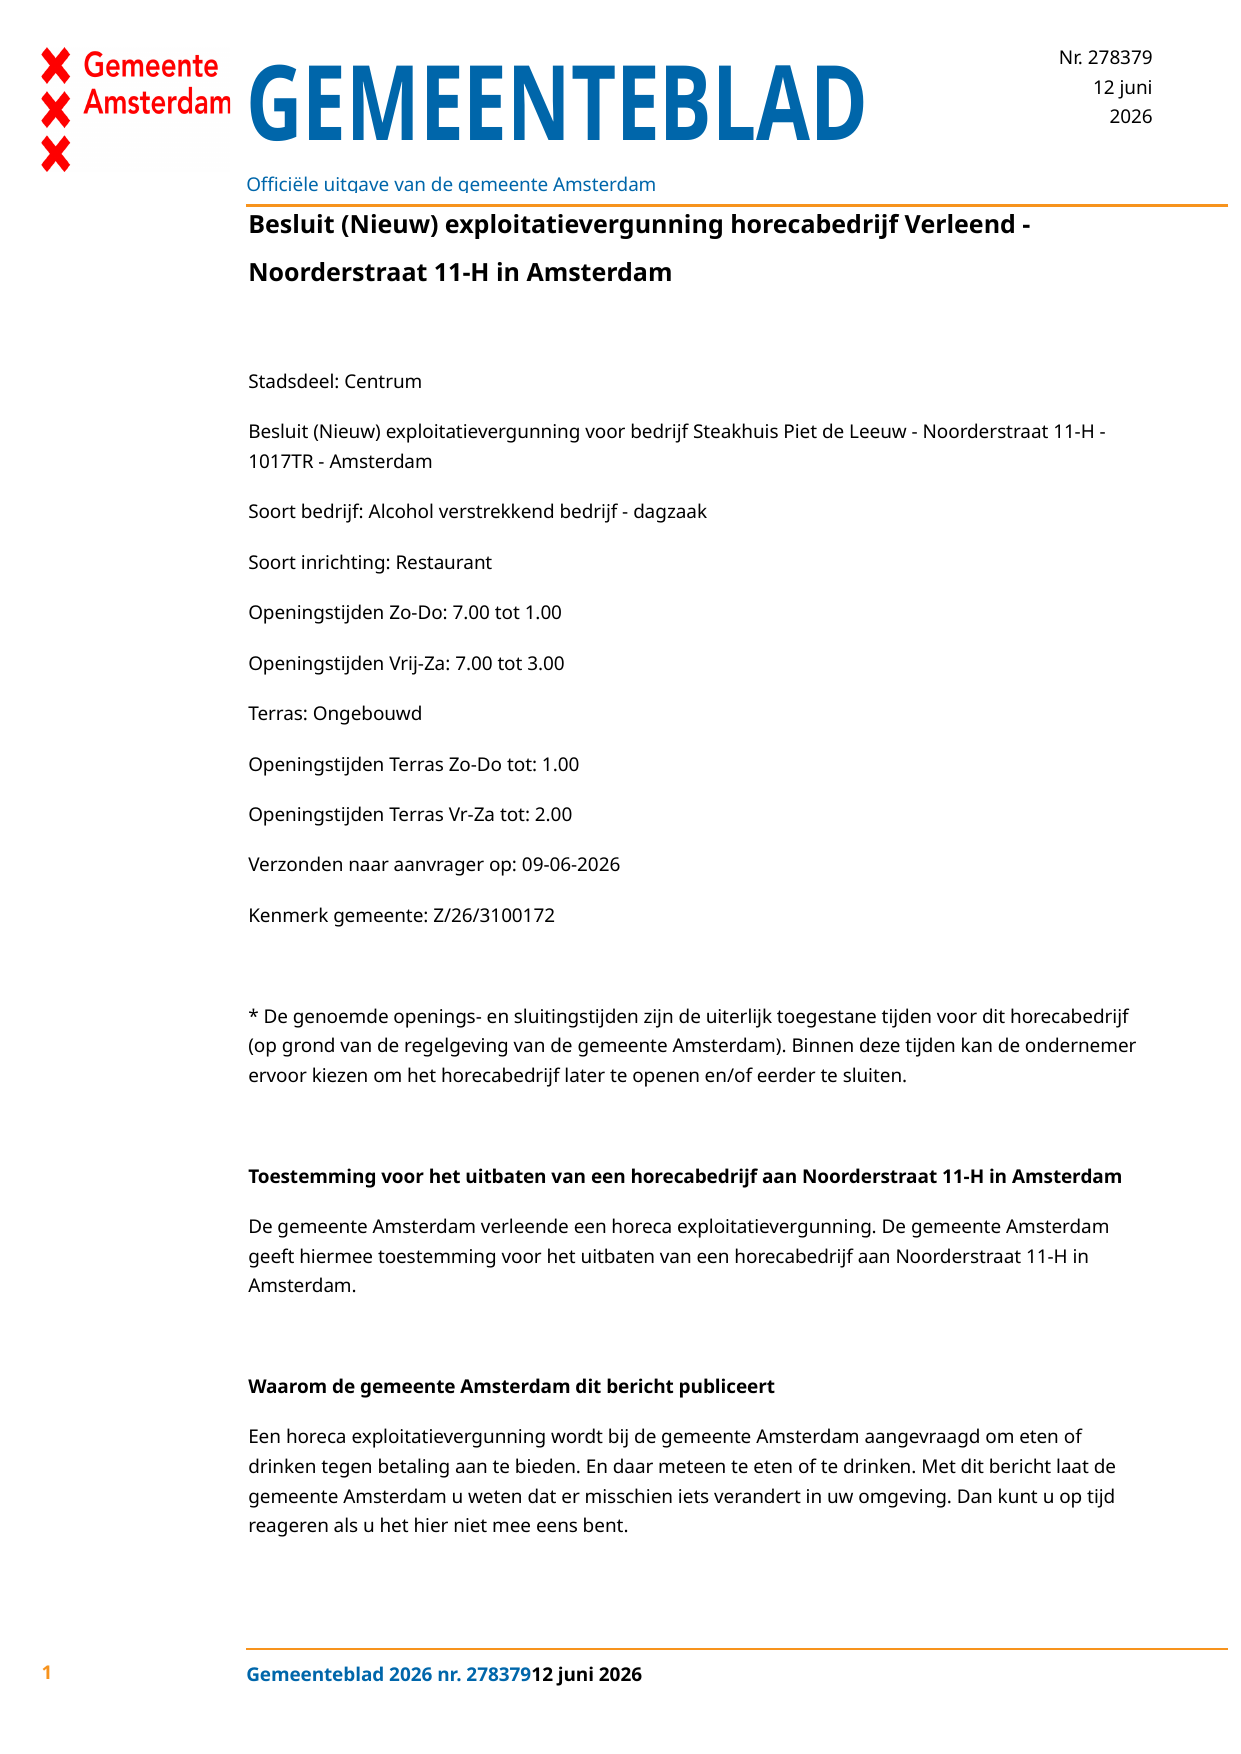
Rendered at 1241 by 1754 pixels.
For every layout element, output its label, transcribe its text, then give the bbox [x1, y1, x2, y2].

text Soort bedrijf: Alcohol verstrekkend bedrijf - dagzaak [248, 499, 1152, 524]
text Toestemming voor het uitbaten van een horecabedrijf aan Noorderstraat 11-H in Amsterdam [248, 1163, 1152, 1189]
text Waarom de gemeente Amsterdam dit bericht publiceert [248, 1373, 1152, 1399]
text * De genoemde openings- en sluitingstijden zijn de uiterlijk toegestane tijden voor dit horecabedrijf (op grond van de regelgeving van de gemeente Amsterdam). Binnen deze tijden kan de ondernemer ervoor kiezen om het horecabedrijf later te openen en/of eerder te sluiten. [248, 1003, 1152, 1088]
text Openingstijden Terras Vr-Za tot: 2.00 [248, 801, 1152, 827]
text De gemeente Amsterdam verleende een horeca exploitatievergunning. De gemeente Amsterdam geeft hiermee toestemming voor het uitbaten van een horecabedrijf aan Noorderstraat 11-H in Amsterdam. [248, 1213, 1152, 1298]
text Besluit (Nieuw) exploitatievergunning horecabedrijf Verleend - Noorderstraat 11-H in Amsterdam [248, 207, 1152, 288]
text Een horeca exploitatievergunning wordt bij de gemeente Amsterdam aangevraagd om eten of drinken tegen betaling aan te bieden. En daar meteen te eten of te drinken. Met dit bericht laat de gemeente Amsterdam u weten dat er misschien iets verandert in uw omgeving. Dan kunt u op tijd reageren als u het hier niet mee eens bent. [248, 1424, 1152, 1538]
text Besluit (Nieuw) exploitatievergunning voor bedrijf Steakhuis Piet de Leeuw - Noorderstraat 11-H - 1017TR - Amsterdam [248, 419, 1152, 474]
text Openingstijden Zo-Do: 7.00 tot 1.00 [248, 599, 1152, 625]
text Soort inrichting: Restaurant [248, 549, 1152, 575]
text Terras: Ongebouwd [248, 700, 1152, 726]
text Stadsdeel: Centrum [248, 368, 1152, 394]
text Openingstijden Terras Zo-Do tot: 1.00 [248, 751, 1152, 777]
picture [41, 47, 231, 172]
text Verzonden naar aanvrager op: 09-06-2026 [248, 852, 1152, 877]
text Kenmerk gemeente: Z/26/3100172 [248, 902, 1152, 928]
text Openingstijden Vrij-Za: 7.00 tot 3.00 [248, 650, 1152, 676]
